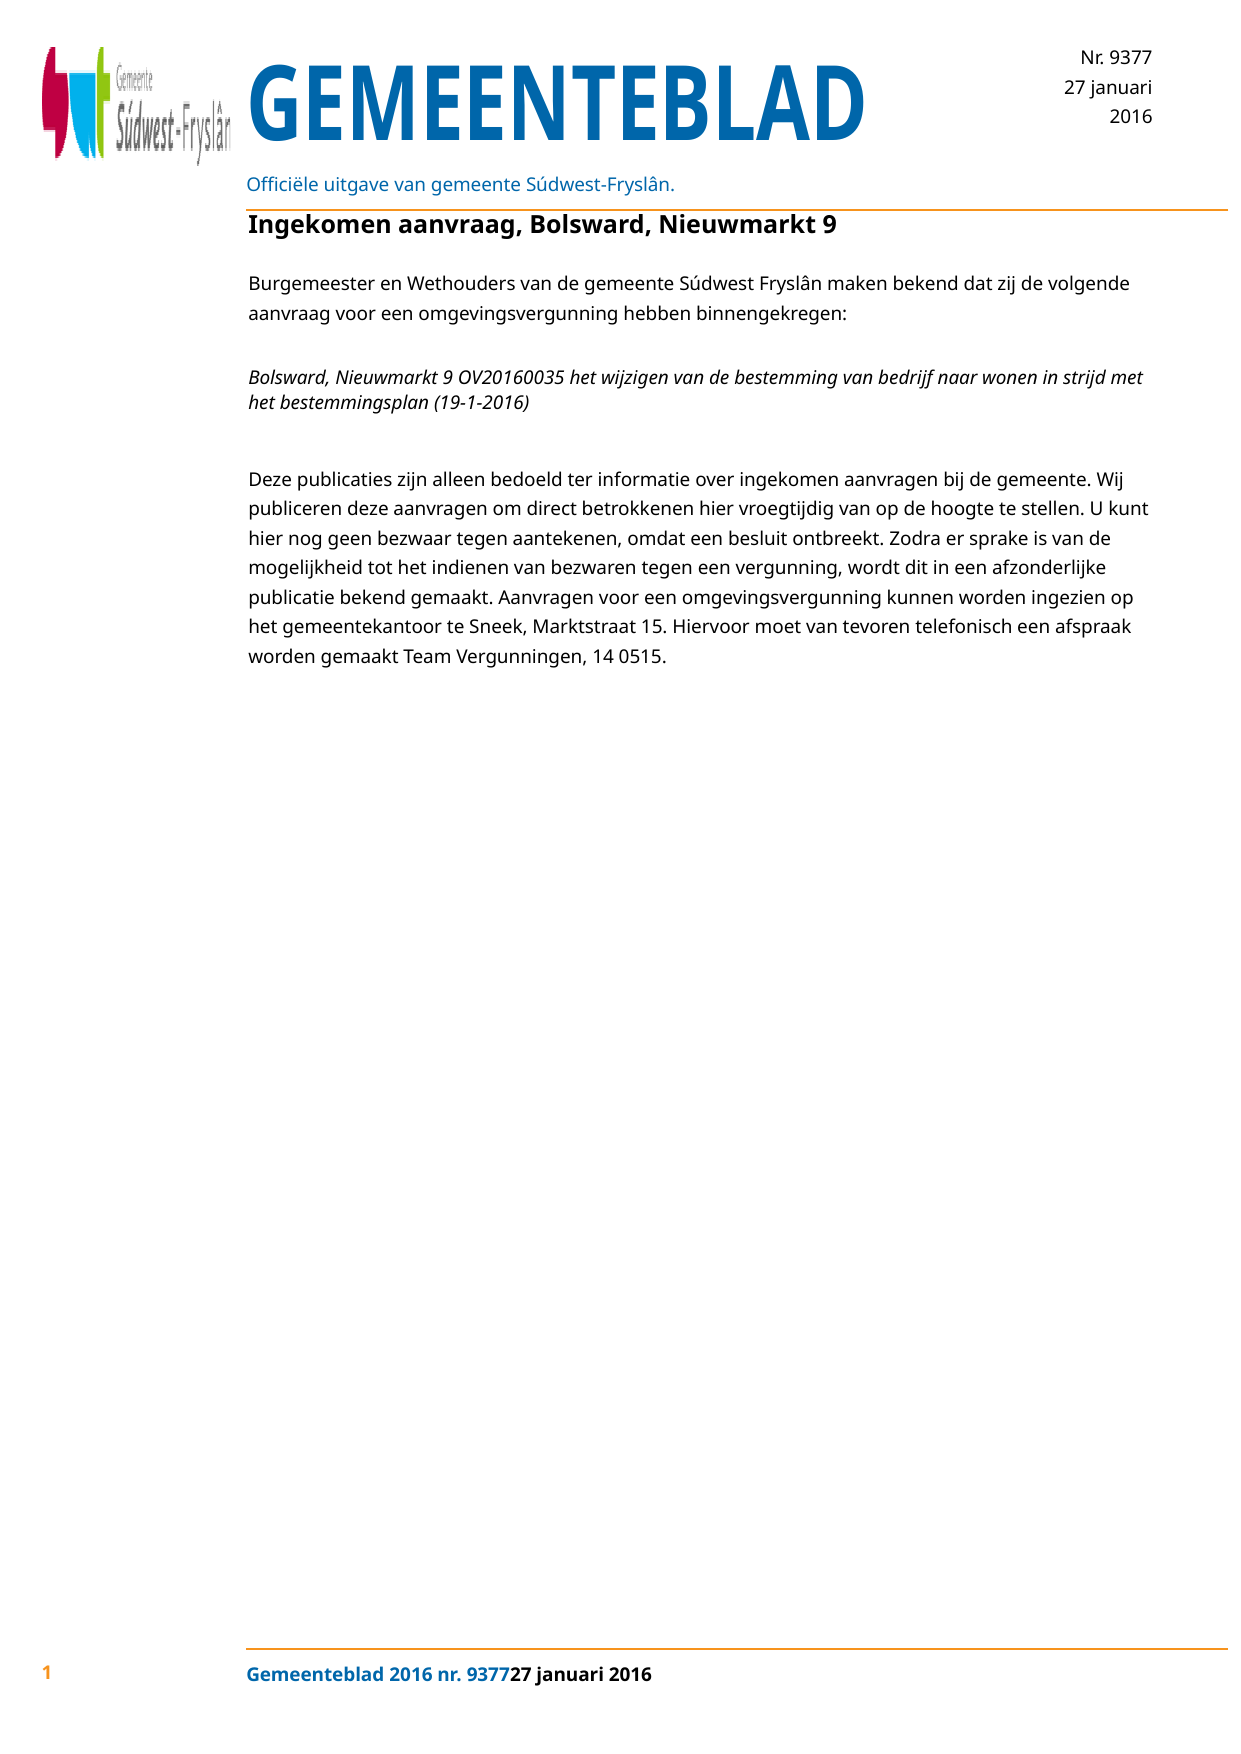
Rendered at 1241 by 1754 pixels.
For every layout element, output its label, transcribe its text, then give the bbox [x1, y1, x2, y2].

text Ingekomen aanvraag, Bolsward, Nieuwmarkt 9 [248, 211, 1152, 241]
text Deze publicaties zijn alleen bedoeld ter informatie over ingekomen aanvragen bij de gemeente. Wij publiceren deze aanvragen om direct betrokkenen hier vroegtijdig van op de hoogte te stellen. U kunt hier nog geen bezwaar tegen aantekenen, omdat een besluit ontbreekt. Zodra er sprake is van de mogelijkheid tot het indienen van bezwaren tegen een vergunning, wordt dit in een afzonderlijke publicatie bekend gemaakt. Aanvragen voor een omgevingsvergunning kunnen worden ingezien op het gemeentekantoor te Sneek, Marktstraat 15. Hiervoor moet van tevoren telefonisch een afspraak worden gemaakt Team Vergunningen, 14 0515. [248, 466, 1152, 669]
picture [41, 47, 231, 172]
text Burgemeester en Wethouders van de gemeente Súdwest Fryslân maken bekend dat zij de volgende aanvraag voor een omgevingsvergunning hebben binnengekregen: [248, 270, 1152, 326]
text Bolsward, Nieuwmarkt 9 OV20160035 het wijzigen van de bestemming van bedrijf naar wonen in strijd met het bestemmingsplan (19-1-2016) [248, 364, 1152, 415]
